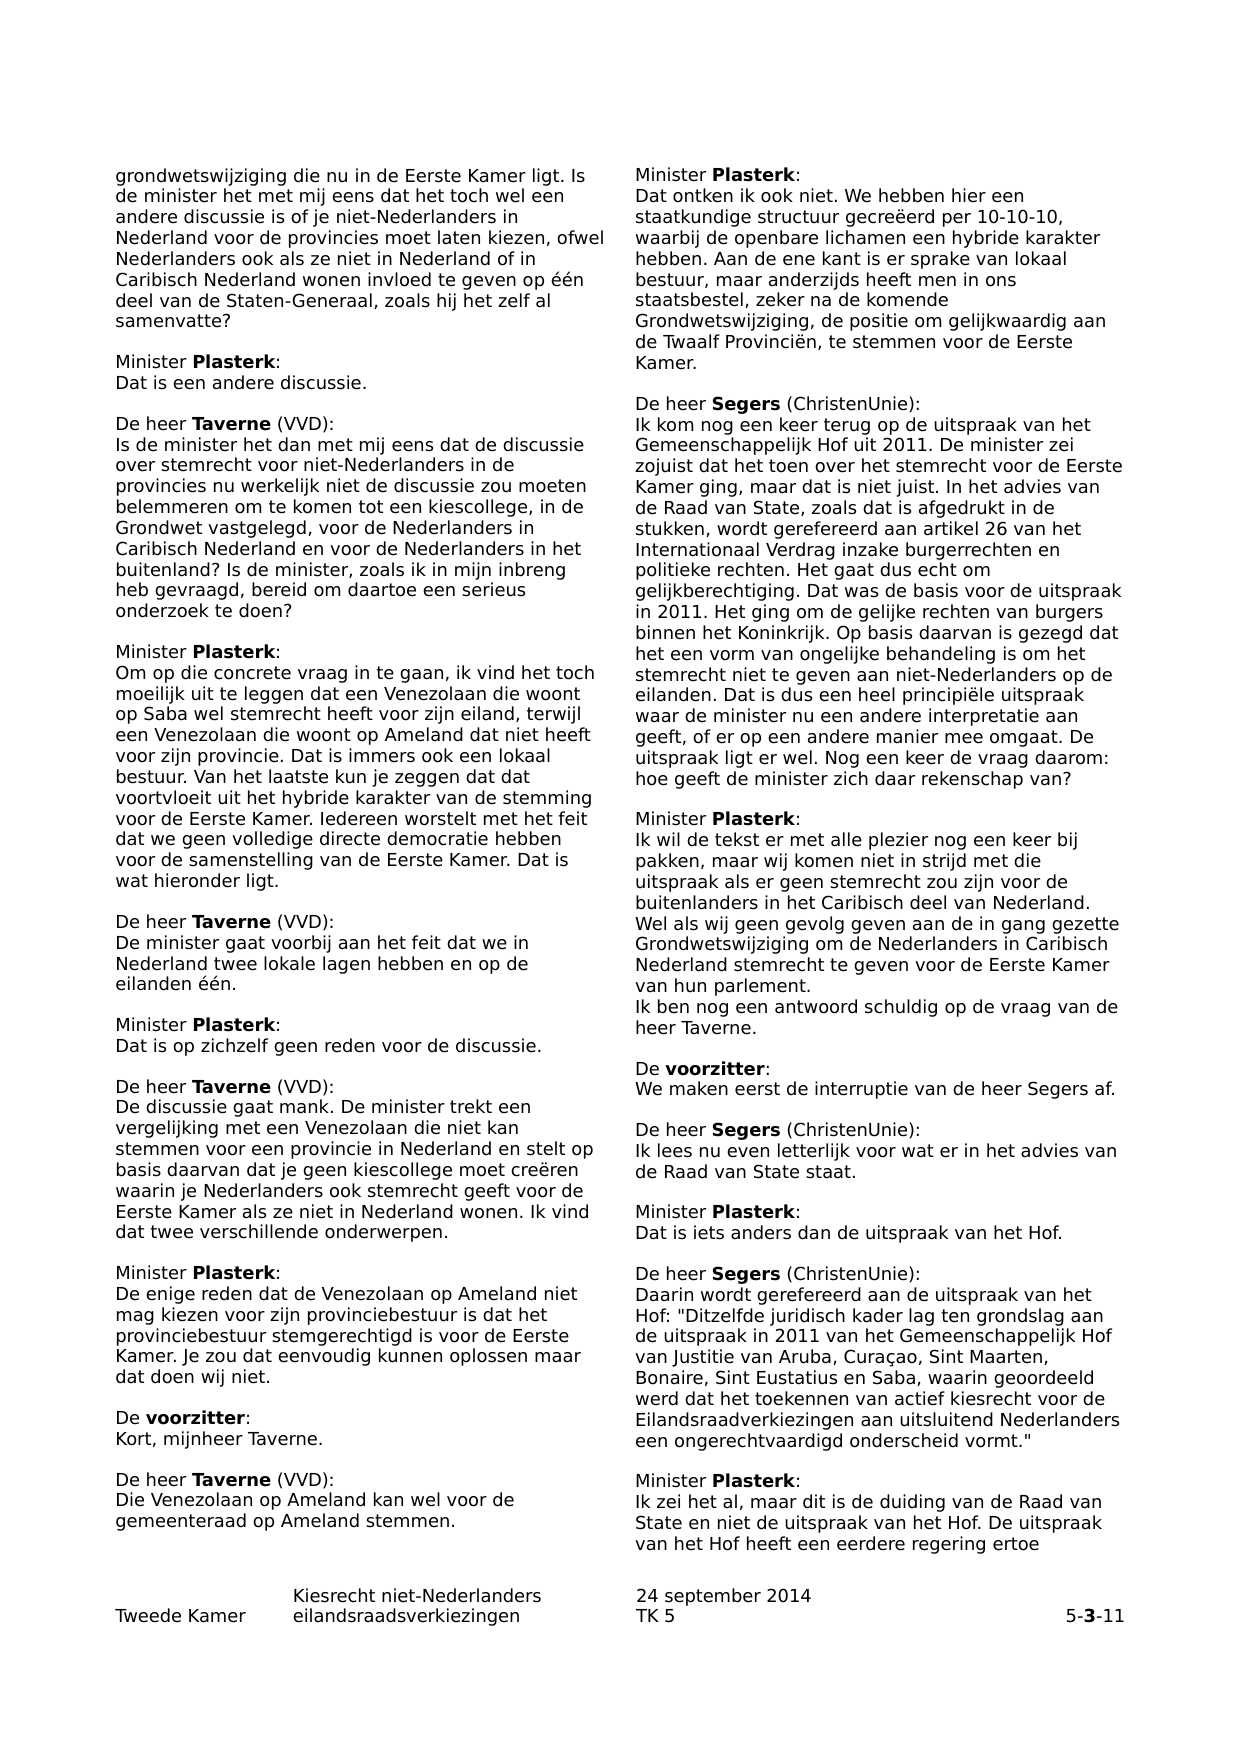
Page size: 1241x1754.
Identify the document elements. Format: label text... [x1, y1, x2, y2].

text Minister Plasterk: [635, 1471, 1125, 1492]
text Dat is een andere discussie. [115, 373, 605, 393]
text Kort, mijnheer Taverne. [115, 1429, 605, 1449]
text Minister Plasterk: [115, 642, 605, 662]
text Om op die concrete vraag in te gaan, ik vind het toch moeilijk uit te leggen dat een Venezolaan die woont op Saba wel stemrecht heeft voor zijn eiland, terwijl een Venezolaan die woont op Ameland dat niet heeft voor zijn provincie. Dat is immers ook een lokaal bestuur. Van het laatste kun je zeggen dat dat voortvloeit uit het hybride karakter van de stemming voor de Eerste Kamer. Iedereen worstelt met het feit dat we geen volledige directe democratie hebben voor de samenstelling van de Eerste Kamer. Dat is wat hieronder ligt. [115, 662, 605, 892]
text Dat is iets anders dan de uitspraak van het Hof. [635, 1223, 1125, 1244]
text Is de minister het dan met mij eens dat de discussie over stemrecht voor niet-Nederlanders in de provincies nu werkelijk niet de discussie zou moeten belemmeren om te komen tot een kiescollege, in de Grondwet vastgelegd, voor de Nederlanders in Caribisch Nederland en voor de Nederlanders in het buitenland? Is de minister, zoals ik in mijn inbreng heb gevraagd, bereid om daartoe een serieus onderzoek te doen? [115, 434, 605, 622]
text De minister gaat voorbij aan het feit dat we in Nederland twee lokale lagen hebben en op de eilanden één. [115, 932, 605, 995]
text De heer Taverne (VVD): [115, 912, 605, 932]
text De voorzitter: [115, 1408, 605, 1429]
text De heer Taverne (VVD): [115, 1469, 605, 1490]
text Daarin wordt gerefereerd aan de uitspraak van het Hof: "Ditzelfde juridisch kader lag ten grondslag aan de uitspraak in 2011 van het Gemeenschappelijk Hof van Justitie van Aruba, Curaçao, Sint Maarten, Bonaire, Sint Eustatius en Saba, waarin geoordeeld werd dat het toekennen van actief kiesrecht voor de Eilandsraadverkiezingen aan uitsluitend Nederlanders een ongerechtvaardigd onderscheid vormt." [635, 1284, 1125, 1451]
text De discussie gaat mank. De minister trekt een vergelijking met een Venezolaan die niet kan stemmen voor een provincie in Nederland en stelt op basis daarvan dat je geen kiescollege moet creëren waarin je Nederlanders ook stemrecht geeft voor de Eerste Kamer als ze niet in Nederland wonen. Ik vind dat twee verschillende onderwerpen. [115, 1097, 605, 1243]
text De heer Segers (ChristenUnie): [635, 393, 1125, 414]
text Dat ontken ik ook niet. We hebben hier een staatkundige structuur gecreëerd per 10-10-10, waarbij de openbare lichamen een hybride karakter hebben. Aan de ene kant is er sprake van lokaal bestuur, maar anderzijds heeft men in ons staatsbestel, zeker na de komende Grondwetswijziging, de positie om gelijkwaardig aan de Twaalf Provinciën, te stemmen voor de Eerste Kamer. [635, 186, 1125, 373]
text De heer Taverne (VVD): [115, 1076, 605, 1097]
text Minister Plasterk: [635, 165, 1125, 186]
text Ik kom nog een keer terug op de uitspraak van het Gemeenschappelijk Hof uit 2011. De minister zei zojuist dat het toen over het stemrecht voor de Eerste Kamer ging, maar dat is niet juist. In het advies van de Raad van State, zoals dat is afgedrukt in de stukken, wordt gerefereerd aan artikel 26 van het Internationaal Verdrag inzake burgerrechten en politieke rechten. Het gaat dus echt om gelijkberechtiging. Dat was de basis voor de uitspraak in 2011. Het ging om de gelijke rechten van burgers binnen het Koninkrijk. Op basis daarvan is gezegd dat het een vorm van ongelijke behandeling is om het stemrecht niet te geven aan niet-Nederlanders op de eilanden. Dat is dus een heel principiële uitspraak waar de minister nu een andere interpretatie aan geeft, of er op een andere manier mee omgaat. De uitspraak ligt er wel. Nog een keer de vraag daarom: hoe geeft de minister zich daar rekenschap van? [635, 414, 1125, 789]
text De heer Segers (ChristenUnie): [635, 1120, 1125, 1141]
text Minister Plasterk: [635, 809, 1125, 830]
text De heer Taverne (VVD): [115, 413, 605, 434]
text Minister Plasterk: [115, 1263, 605, 1284]
text Minister Plasterk: [115, 1015, 605, 1036]
text Ik ben nog een antwoord schuldig op de vraag van de heer Taverne. [635, 997, 1125, 1038]
text Ik lees nu even letterlijk voor wat er in het advies van de Raad van State staat. [635, 1141, 1125, 1182]
text Ik zei het al, maar dit is de duiding van de Raad van State en niet de uitspraak van het Hof. De uitspraak van het Hof heeft een eerdere regering ertoe [635, 1492, 1125, 1554]
text De voorzitter: [635, 1058, 1125, 1079]
text We maken eerst de interruptie van de heer Segers af. [635, 1079, 1125, 1100]
text Minister Plasterk: [115, 352, 605, 373]
text Dat is op zichzelf geen reden voor de discussie. [115, 1036, 605, 1056]
text De heer Segers (ChristenUnie): [635, 1264, 1125, 1284]
text De enige reden dat de Venezolaan op Ameland niet mag kiezen voor zijn provinciebestuur is dat het provinciebestuur stemgerechtigd is voor de Eerste Kamer. Je zou dat eenvoudig kunnen oplossen maar dat doen wij niet. [115, 1284, 605, 1388]
text Die Venezolaan op Ameland kan wel voor de gemeenteraad op Ameland stemmen. [115, 1490, 605, 1532]
text Minister Plasterk: [635, 1202, 1125, 1223]
text grondwetswijziging die nu in de Eerste Kamer ligt. Is de minister het met mij eens dat het toch wel een andere discussie is of je niet-Nederlanders in Nederland voor de provincies moet laten kiezen, ofwel Nederlanders ook als ze niet in Nederland of in Caribisch Nederland wonen invloed te geven op één deel van de Staten-Generaal, zoals hij het zelf al samenvatte? [115, 165, 605, 332]
text Ik wil de tekst er met alle plezier nog een keer bij pakken, maar wij komen niet in strijd met die uitspraak als er geen stemrecht zou zijn voor de buitenlanders in het Caribisch deel van Nederland. Wel als wij geen gevolg geven aan de in gang gezette Grondwetswijziging om de Nederlanders in Caribisch Nederland stemrecht te geven voor de Eerste Kamer van hun parlement. [635, 830, 1125, 997]
